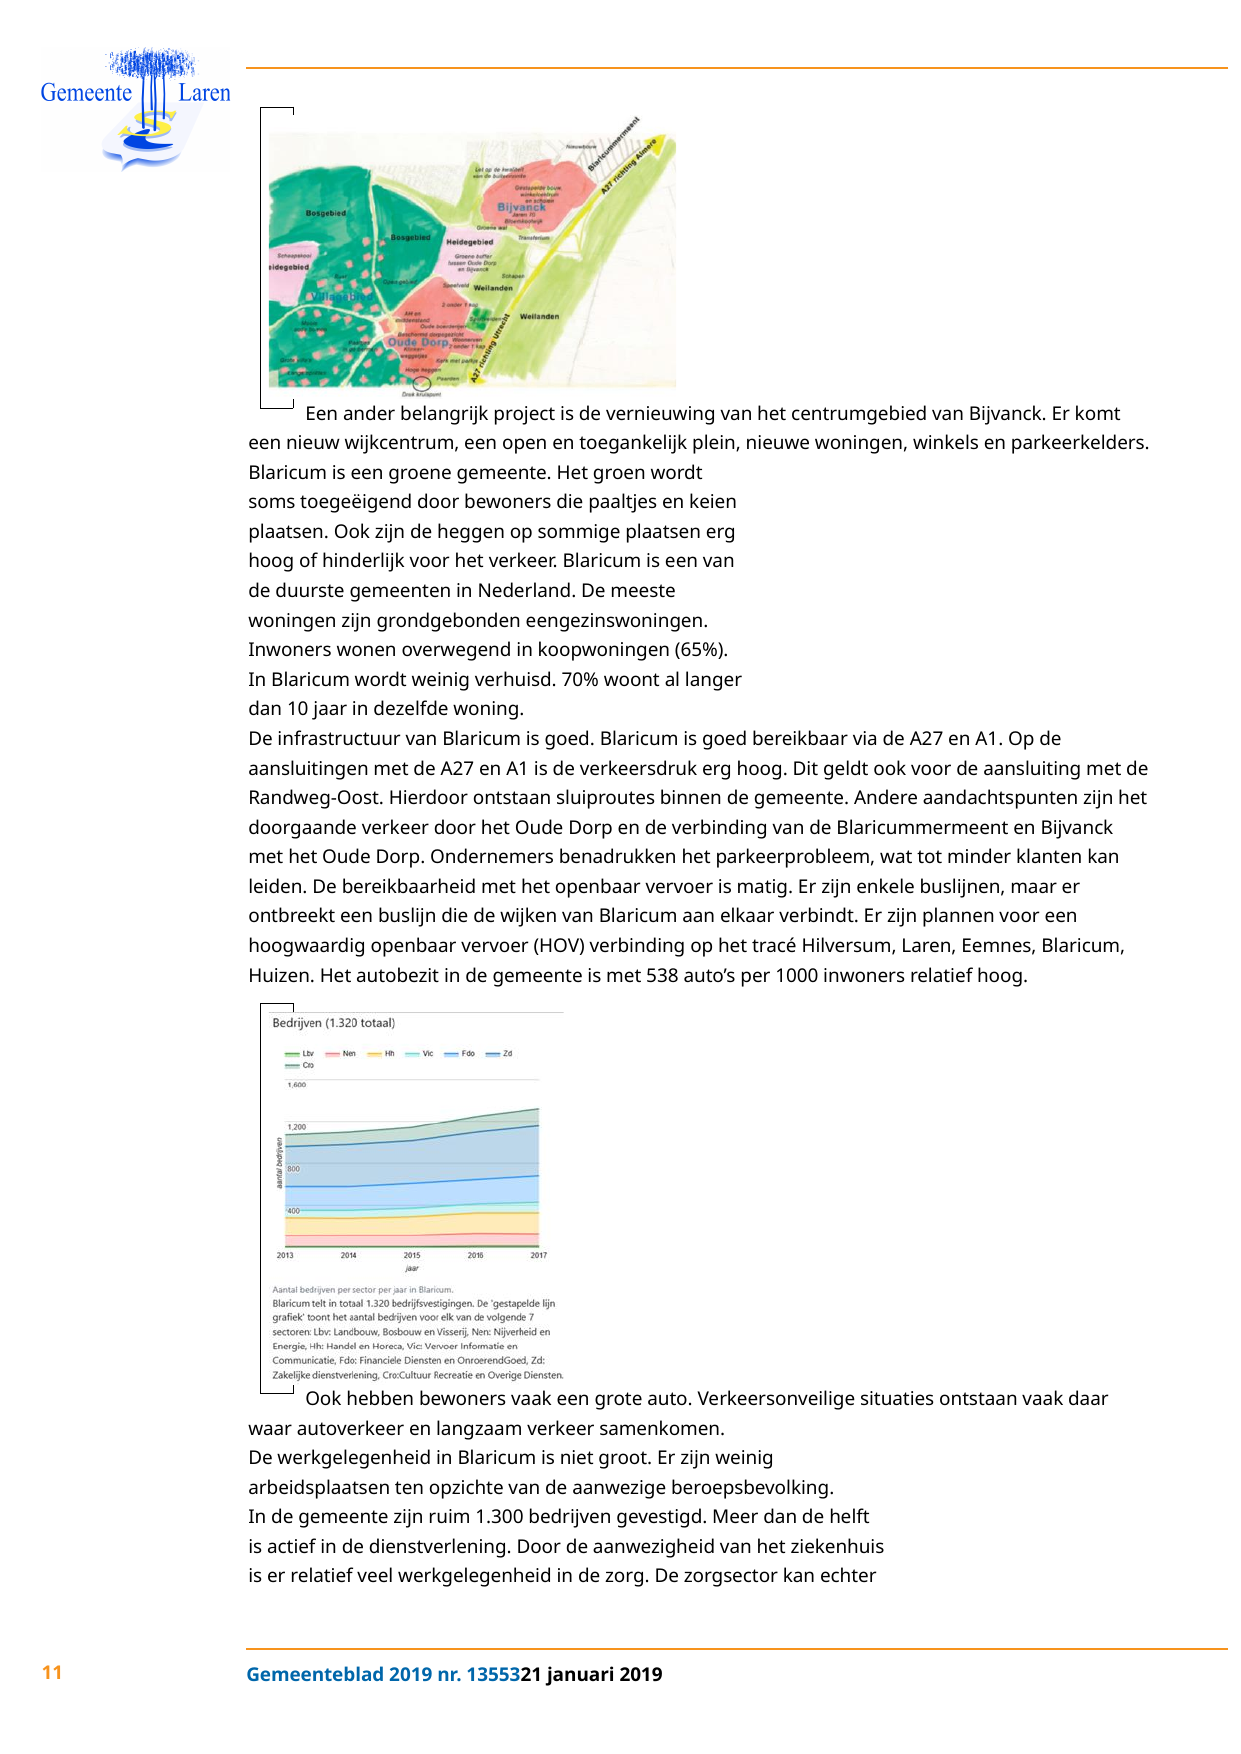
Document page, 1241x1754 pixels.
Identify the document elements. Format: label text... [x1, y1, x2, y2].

text is er relatief veel werkgelegenheid in de zorg. De zorgsector kan echter [248, 1563, 1152, 1588]
text arbeidsplaatsen ten opzichte van de aanwezige beroepsbevolking. [248, 1474, 1152, 1499]
text In de gemeente zijn ruim 1.300 bedrijven gevestigd. Meer dan de helft [248, 1503, 1152, 1529]
text In Blaricum wordt weinig verhuisd. 70% woont al langer [248, 666, 1152, 692]
picture [268, 1012, 564, 1385]
text soms toegeëigend door bewoners die paaltjes en keien [248, 488, 1152, 514]
text dan 10 jaar in dezelfde woning. [248, 696, 1152, 721]
text De infrastructuur van Blaricum is goed. Blaricum is goed bereikbaar via de A27 en A1. Op de aansluitingen met de A27 en A1 is de verkeersdruk erg hoog. Dit geldt ook voor de aansluiting met de Randweg-Oost. Hierdoor ontstaan sluiproutes binnen de gemeente. Andere aandachtspunten zijn het doorgaande verkeer door het Oude Dorp en de verbinding van de Blaricummermeent en Bijvanck met het Oude Dorp. Ondernemers benadrukken het parkeerprobleem, wat tot minder klanten kan leiden. De bereikbaarheid met het openbaar vervoer is matig. Er zijn enkele buslijnen, maar er ontbreekt een buslijn die de wijken van Blaricum aan elkaar verbindt. Er zijn plannen voor een hoogwaardig openbaar vervoer (HOV) verbinding op het tracé Hilversum, Laren, Eemnes, Blaricum, Huizen. Het autobezit in de gemeente is met 538 auto’s per 1000 inwoners relatief hoog. [248, 725, 1152, 988]
text woningen zijn grondgebonden eengezinswoningen. [248, 607, 1152, 633]
picture [41, 47, 231, 172]
picture [268, 115, 677, 399]
text de duurste gemeenten in Nederland. De meeste [248, 577, 1152, 603]
text plaatsen. Ook zijn de heggen op sommige plaatsen erg [248, 518, 1152, 544]
text Ook hebben bewoners vaak een grote auto. Verkeersonveilige situaties ontstaan vaak daar waar autoverkeer en langzaam verkeer samenkomen. [248, 991, 1152, 1440]
text is actief in de dienstverlening. Door de aanwezigheid van het ziekenhuis [248, 1533, 1152, 1559]
text De werkgelegenheid in Blaricum is niet groot. Er zijn weinig [248, 1444, 1152, 1470]
text hoog of hinderlijk voor het verkeer. Blaricum is een van [248, 548, 1152, 573]
text Inwoners wonen overwegend in koopwoningen (65%). [248, 636, 1152, 662]
text Blaricum is een groene gemeente. Het groen wordt [248, 459, 1152, 485]
text Een ander belangrijk project is de vernieuwing van het centrumgebied van Bijvanck. Er komt een nieuw wijkcentrum, een open en toegankelijk plein, nieuwe woningen, winkels en parkeerkelders. [248, 95, 1152, 455]
